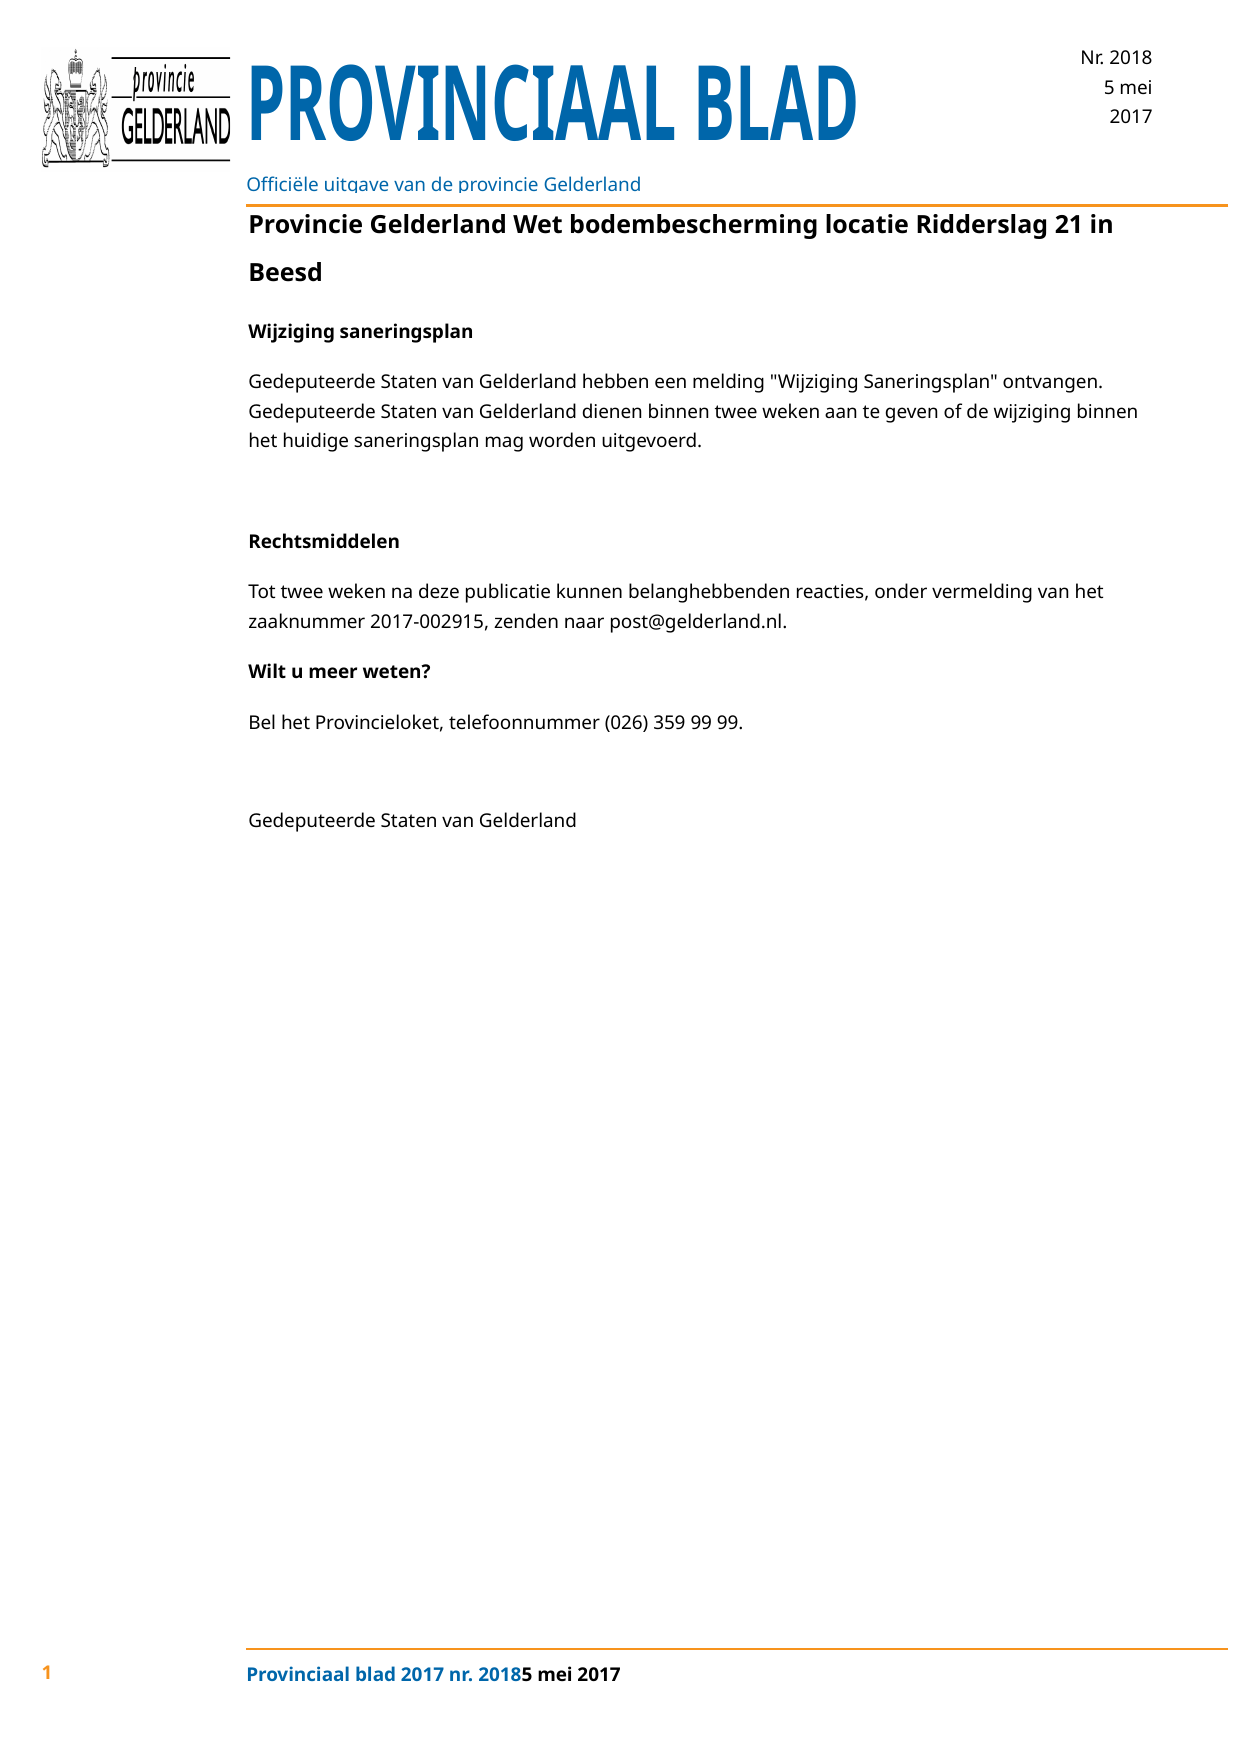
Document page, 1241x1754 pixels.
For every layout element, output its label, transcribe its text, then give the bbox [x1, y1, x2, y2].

text Tot twee weken na deze publicatie kunnen belanghebbenden reacties, onder vermelding van het zaaknummer 2017-002915, zenden naar post@gelderland.nl. [248, 579, 1152, 634]
text Rechtsmiddelen [248, 528, 1152, 554]
text Gedeputeerde Staten van Gelderland [248, 807, 1152, 833]
text Gedeputeerde Staten van Gelderland hebben een melding "Wijziging Saneringsplan" ontvangen. Gedeputeerde Staten van Gelderland dienen binnen twee weken aan te geven of de wijziging binnen het huidige saneringsplan mag worden uitgevoerd. [248, 368, 1152, 453]
text Bel het Provincieloket, telefoonnummer (026) 359 99 99. [248, 709, 1152, 735]
picture [41, 47, 231, 172]
text Wijziging saneringsplan [248, 318, 1152, 344]
text Provincie Gelderland Wet bodembescherming locatie Ridderslag 21 in Beesd [248, 207, 1152, 288]
text Wilt u meer weten? [248, 659, 1152, 684]
